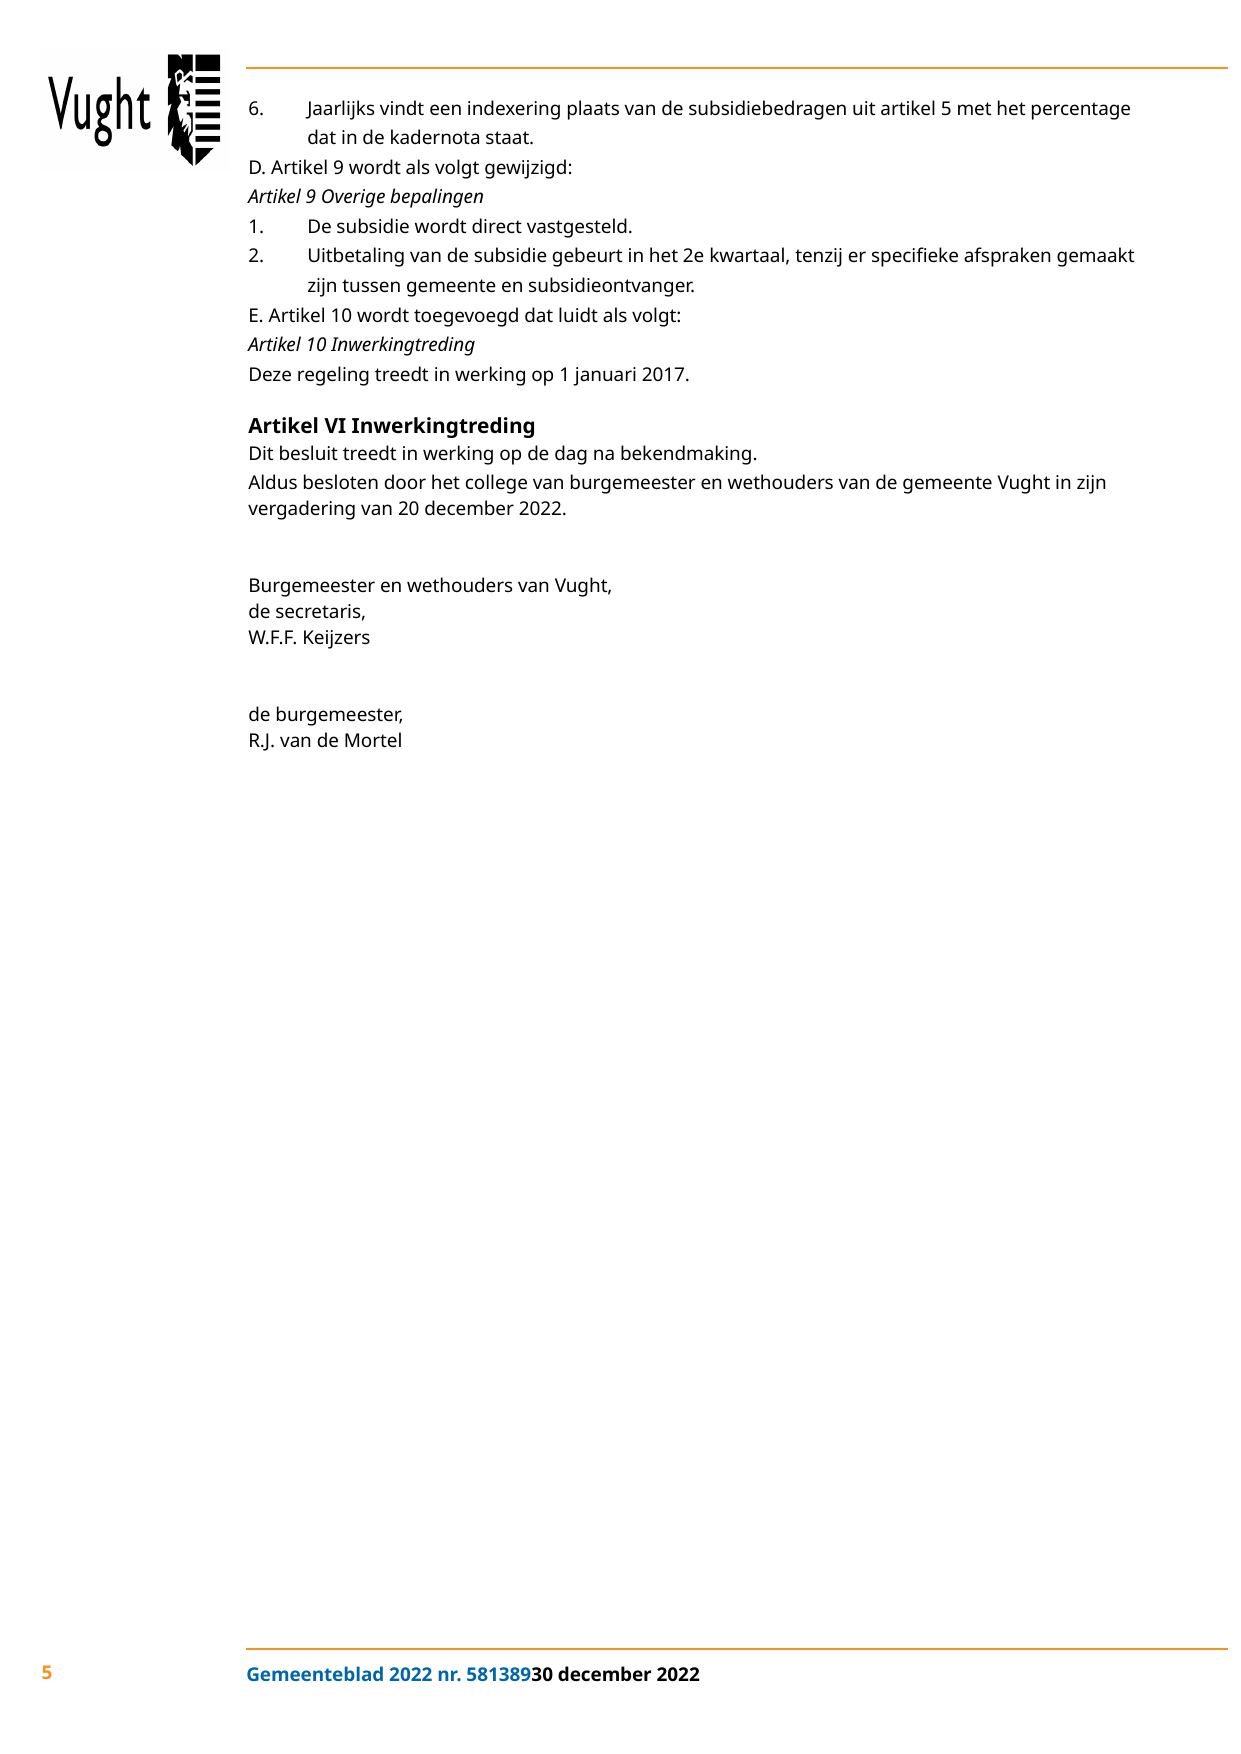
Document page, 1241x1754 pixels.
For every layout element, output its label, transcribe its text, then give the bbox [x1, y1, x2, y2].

text Dit besluit treedt in werking op de dag na bekendmaking. [248, 440, 1152, 466]
list Uitbetaling van de subsidie gebeurt in het 2e kwartaal, tenzij er specifieke afspraken gemaakt zijn tussen gemeente en subsidieontvanger. [248, 243, 1152, 298]
text Aldus besloten door het college van burgemeester en wethouders van de gemeente Vught in zijn vergadering van 20 december 2022. [248, 469, 1152, 521]
text de burgemeester, [248, 701, 1152, 727]
text Artikel VI Inwerkingtreding [248, 411, 1152, 440]
text Burgemeester en wethouders van Vught, [248, 572, 1152, 598]
text Deze regeling treedt in werking op 1 januari 2017. [248, 361, 1152, 387]
list Jaarlijks vindt een indexering plaats van de subsidiebedragen uit artikel 5 met het percentage dat in de kadernota staat. [248, 95, 1152, 150]
text de secretaris, [248, 598, 1152, 624]
list De subsidie wordt direct vastgesteld. [248, 213, 1152, 239]
text R.J. van de Mortel [248, 727, 1152, 752]
text E. Artikel 10 wordt toegevoegd dat luidt als volgt: [248, 302, 1152, 328]
text Artikel 10 Inwerkingtreding [248, 331, 1152, 357]
text Artikel 9 Overige bepalingen [248, 183, 1152, 209]
text W.F.F. Keijzers [248, 624, 1152, 649]
text D. Artikel 9 wordt als volgt gewijzigd: [248, 154, 1152, 180]
picture [41, 47, 231, 172]
